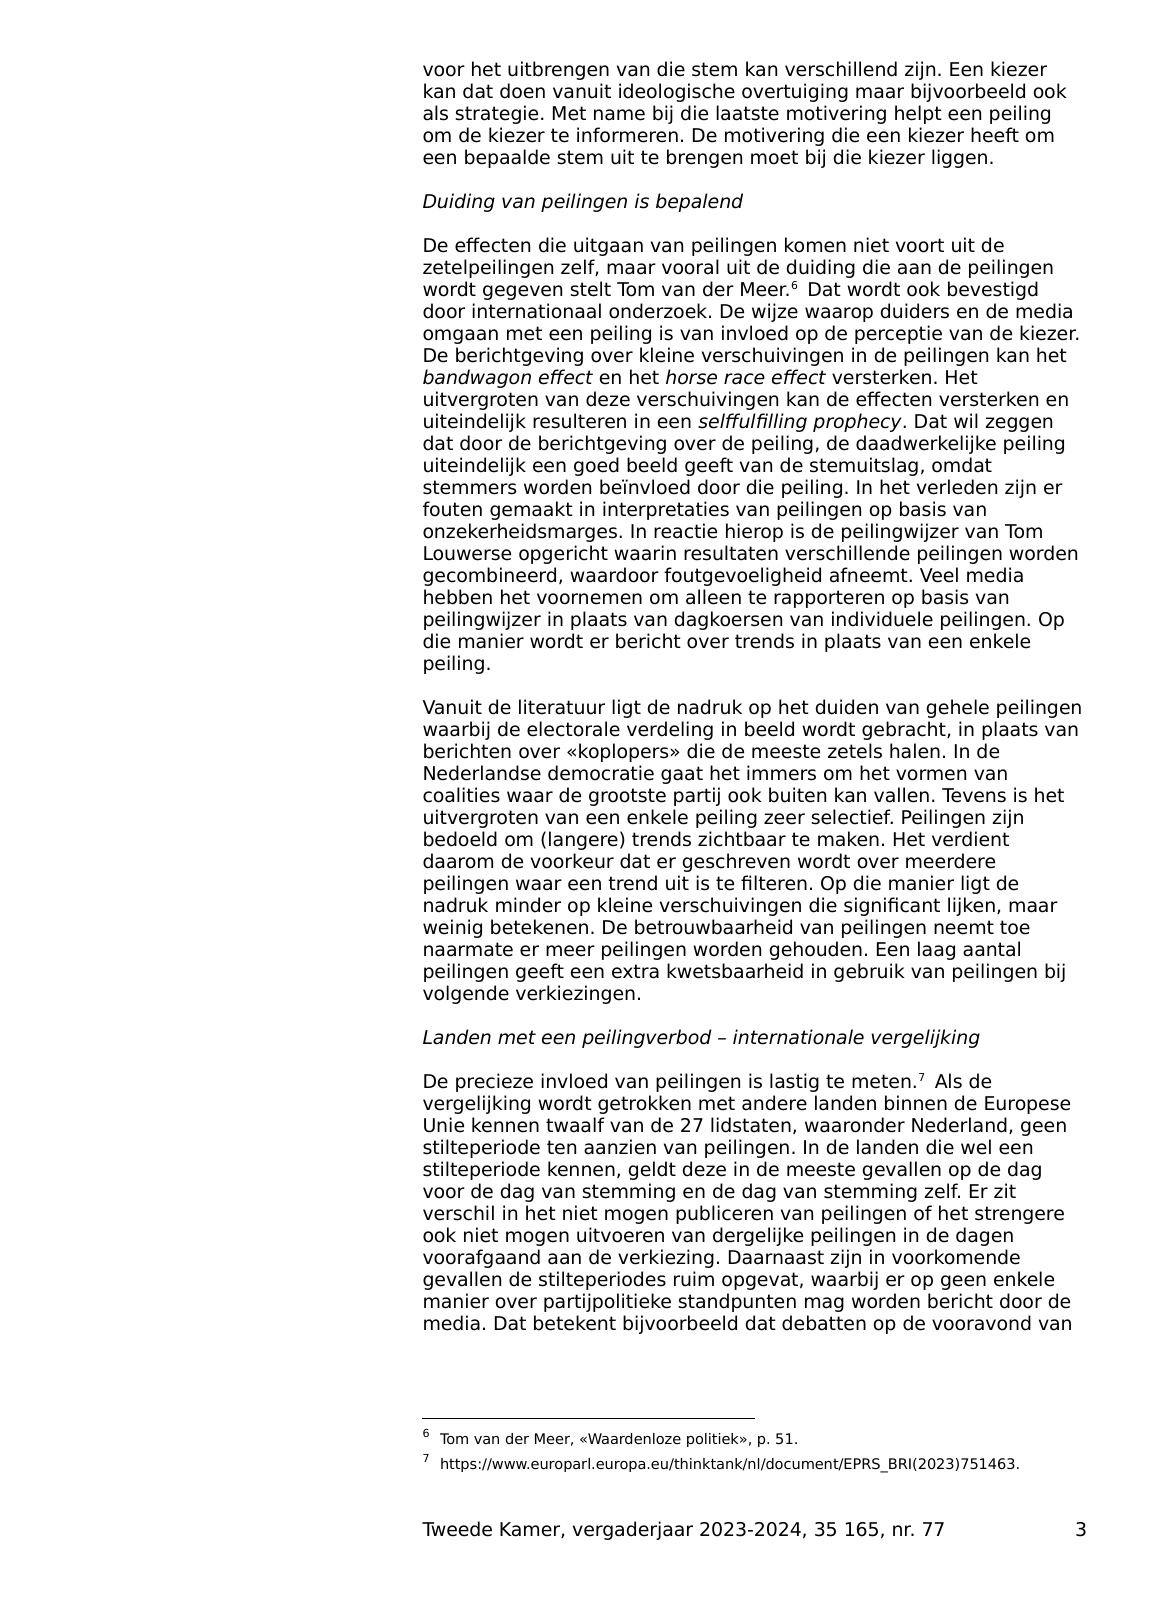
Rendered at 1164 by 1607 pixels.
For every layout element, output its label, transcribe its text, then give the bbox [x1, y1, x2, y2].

text voor het uitbrengen van die stem kan verschillend zijn. Een kiezer kan dat doen vanuit ideologische overtuiging maar bijvoorbeeld ook als strategie. Met name bij die laatste motivering helpt een peiling om de kiezer te informeren. De motivering die een kiezer heeft om een bepaalde stem uit te brengen moet bij die kiezer liggen. [422, 59, 1087, 169]
text De effecten die uitgaan van peilingen komen niet voort uit de zetelpeilingen zelf, maar vooral uit de duiding die aan de peilingen wordt gegeven stelt Tom van der Meer. Dat wordt ook bevestigd door internationaal onderzoek. De wijze waarop duiders en de media omgaan met een peiling is van invloed op de perceptie van de kiezer. De berichtgeving over kleine verschuivingen in de peilingen kan het bandwagon effect en het horse race effect versterken. Het uitvergroten van deze verschuivingen kan de effecten versterken en uiteindelijk resulteren in een selffulfilling prophecy. Dat wil zeggen dat door de berichtgeving over de peiling, de daadwerkelijke peiling uiteindelijk een goed beeld geeft van de stemuitslag, omdat stemmers worden beïnvloed door die peiling. In het verleden zijn er fouten gemaakt in interpretaties van peilingen op basis van onzekerheidsmarges. In reactie hierop is de peilingwijzer van Tom Louwerse opgericht waarin resultaten verschillende peilingen worden gecombineerd, waardoor foutgevoeligheid afneemt. Veel media hebben het voornemen om alleen te rapporteren op basis van peilingwijzer in plaats van dagkoersen van individuele peilingen. Op die manier wordt er bericht over trends in plaats van een enkele peiling. [422, 235, 1087, 675]
text https://www.europarl.europa.eu/thinktank/nl/document/EPRS_BRI(2023)751463. [422, 1452, 1087, 1474]
subtitle Landen met een peilingverbod – internationale vergelijking [422, 1027, 1087, 1049]
text Tom van der Meer, «Waardenloze politiek», p. 51. [422, 1427, 1087, 1449]
subtitle Duiding van peilingen is bepalend [422, 191, 1087, 213]
text Vanuit de literatuur ligt de nadruk op het duiden van gehele peilingen waarbij de electorale verdeling in beeld wordt gebracht, in plaats van berichten over «koplopers» die de meeste zetels halen. In de Nederlandse democratie gaat het immers om het vormen van coalities waar de grootste partij ook buiten kan vallen. Tevens is het uitvergroten van een enkele peiling zeer selectief. Peilingen zijn bedoeld om (langere) trends zichtbaar te maken. Het verdient daarom de voorkeur dat er geschreven wordt over meerdere peilingen waar een trend uit is te filteren. Op die manier ligt de nadruk minder op kleine verschuivingen die significant lijken, maar weinig betekenen. De betrouwbaarheid van peilingen neemt toe naarmate er meer peilingen worden gehouden. Een laag aantal peilingen geeft een extra kwetsbaarheid in gebruik van peilingen bij volgende verkiezingen. [422, 697, 1087, 1005]
text De precieze invloed van peilingen is lastig te meten. Als de vergelijking wordt getrokken met andere landen binnen de Europese Unie kennen twaalf van de 27 lidstaten, waaronder Nederland, geen stilteperiode ten aanzien van peilingen. In de landen die wel een stilteperiode kennen, geldt deze in de meeste gevallen op de dag voor de dag van stemming en de dag van stemming zelf. Er zit verschil in het niet mogen publiceren van peilingen of het strengere ook niet mogen uitvoeren van dergelijke peilingen in de dagen voorafgaand aan de verkiezing. Daarnaast zijn in voorkomende gevallen de stilteperiodes ruim opgevat, waarbij er op geen enkele manier over partijpolitieke standpunten mag worden bericht door de media. Dat betekent bijvoorbeeld dat debatten op de vooravond van [422, 1071, 1087, 1335]
